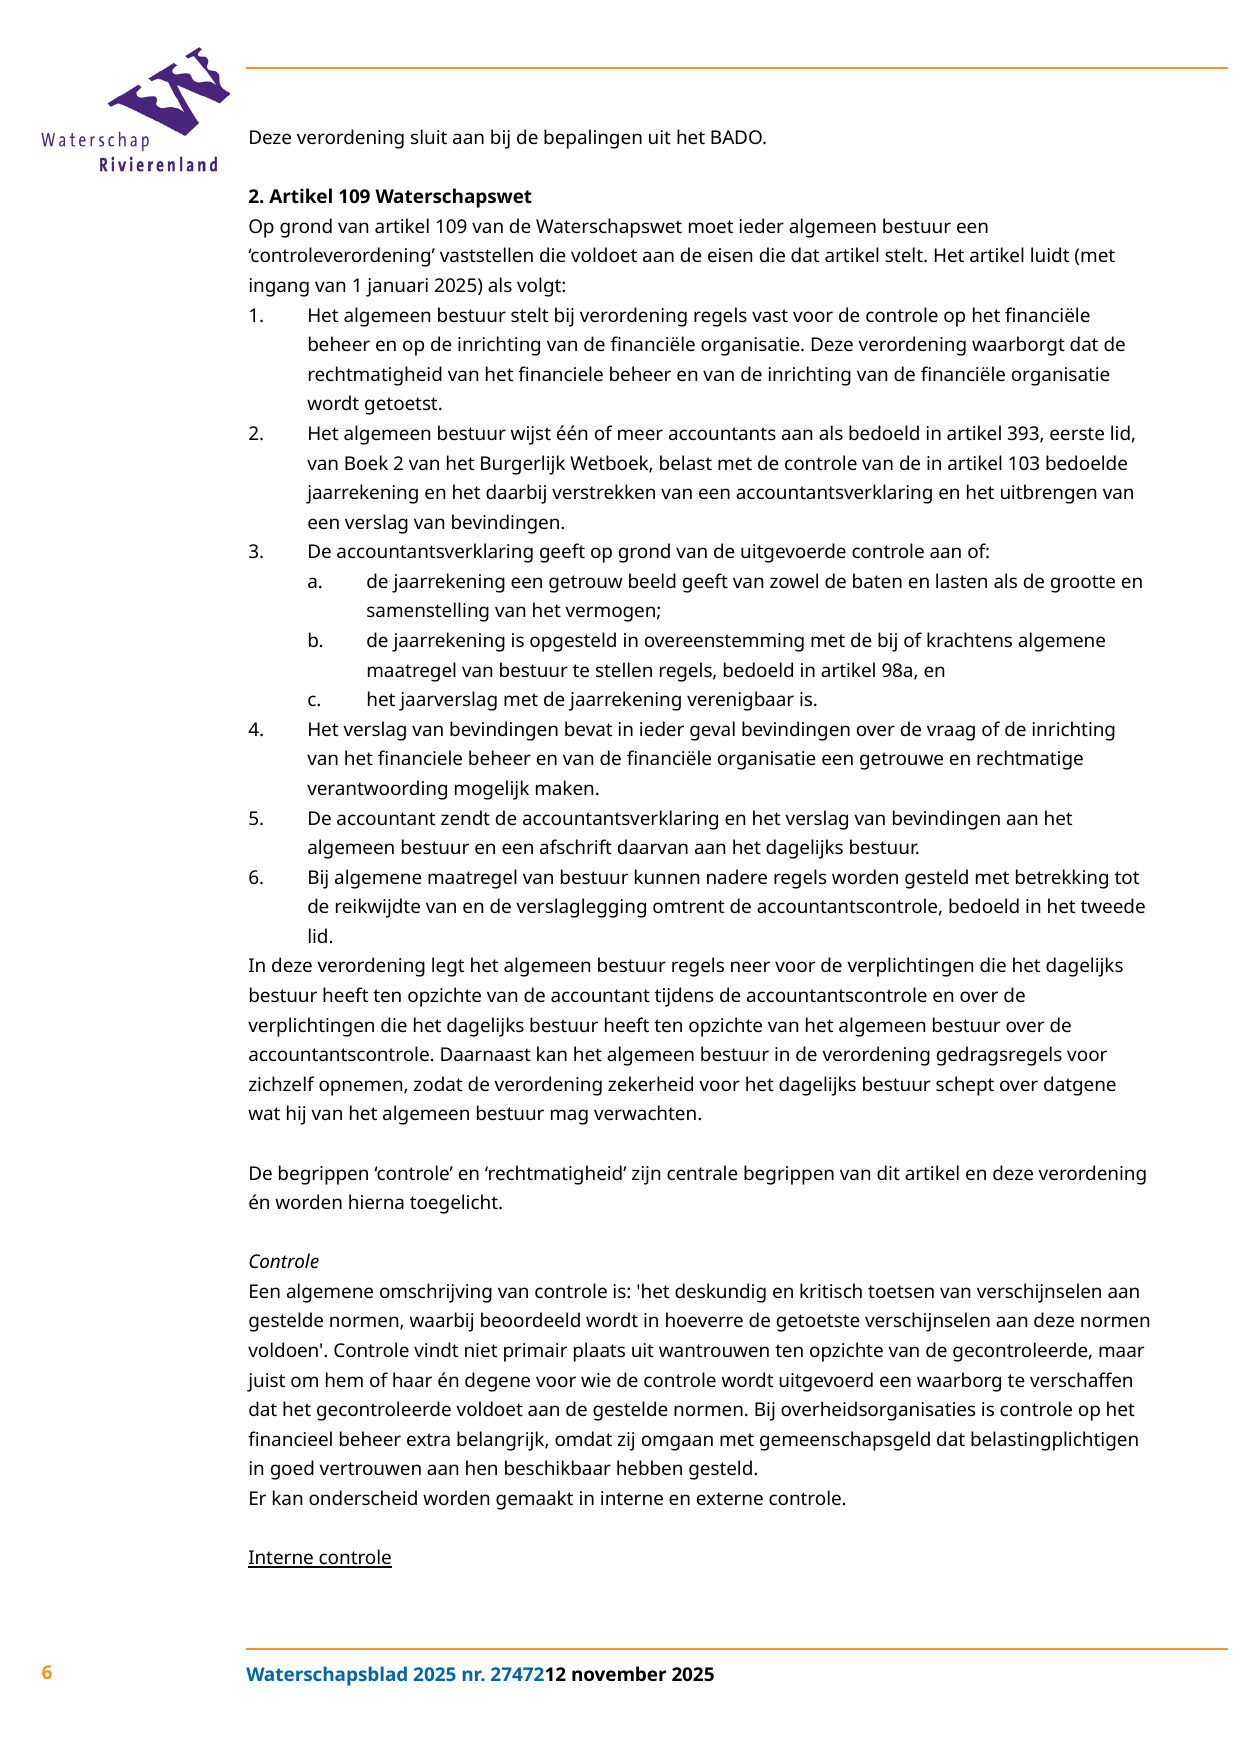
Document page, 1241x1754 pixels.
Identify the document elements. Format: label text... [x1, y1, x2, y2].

text Interne controle [248, 1544, 1152, 1570]
text In deze verordening legt het algemeen bestuur regels neer voor de verplichtingen die het dagelijks bestuur heeft ten opzichte van de accountant tijdens de accountantscontrole en over de verplichtingen die het dagelijks bestuur heeft ten opzichte van het algemeen bestuur over de accountantscontrole. Daarnaast kan het algemeen bestuur in de verordening gedragsregels voor zichzelf opnemen, zodat de verordening zekerheid voor het dagelijks bestuur schept over datgene wat hij van het algemeen bestuur mag verwachten. [248, 953, 1152, 1126]
list De accountant zendt de accountantsverklaring en het verslag van bevindingen aan het algemeen bestuur en een afschrift daarvan aan het dagelijks bestuur. [248, 805, 1152, 860]
text 2. Artikel 109 Waterschapswet [248, 183, 1152, 209]
picture [41, 47, 231, 172]
list de jaarrekening een getrouw beeld geeft van zowel de baten en lasten als de grootte en samenstelling van het vermogen; [307, 568, 1152, 623]
text Deze verordening sluit aan bij de bepalingen uit het BADO. [248, 124, 1152, 150]
text Een algemene omschrijving van controle is: 'het deskundig en kritisch toetsen van verschijnselen aan gestelde normen, waarbij beoordeeld wordt in hoeverre de getoetste verschijnselen aan deze normen voldoen'. Controle vindt niet primair plaats uit wantrouwen ten opzichte van de gecontroleerde, maar juist om hem of haar én degene voor wie de controle wordt uitgevoerd een waarborg te verschaffen dat het gecontroleerde voldoet aan de gestelde normen. Bij overheidsorganisaties is controle op het financieel beheer extra belangrijk, omdat zij omgaan met gemeenschapsgeld dat belastingplichtigen in goed vertrouwen aan hen beschikbaar hebben gesteld. [248, 1278, 1152, 1481]
list Het verslag van bevindingen bevat in ieder geval bevindingen over de vraag of de inrichting van het financiele beheer en van de financiële organisatie een getrouwe en rechtmatige verantwoording mogelijk maken. [248, 716, 1152, 801]
list Het algemeen bestuur wijst één of meer accountants aan als bedoeld in artikel 393, eerste lid, van Boek 2 van het Burgerlijk Wetboek, belast met de controle van de in artikel 103 bedoelde jaarrekening en het daarbij verstrekken van een accountantsverklaring en het uitbrengen van een verslag van bevindingen. [248, 420, 1152, 535]
text De begrippen ‘controle’ en ‘rechtmatigheid’ zijn centrale begrippen van dit artikel en deze verordening én worden hierna toegelicht. [248, 1160, 1152, 1215]
text Er kan onderscheid worden gemaakt in interne en externe controle. [248, 1485, 1152, 1511]
list Bij algemene maatregel van bestuur kunnen nadere regels worden gesteld met betrekking tot de reikwijdte van en de verslaglegging omtrent de accountantscontrole, bedoeld in het tweede lid. [248, 864, 1152, 949]
list De accountantsverklaring geeft op grond van de uitgevoerde controle aan of: [248, 538, 1152, 564]
list de jaarrekening is opgesteld in overeenstemming met de bij of krachtens algemene maatregel van bestuur te stellen regels, bedoeld in artikel 98a, en [307, 627, 1152, 683]
list Het algemeen bestuur stelt bij verordening regels vast voor de controle op het financiële beheer en op de inrichting van de financiële organisatie. Deze verordening waarborgt dat de rechtmatigheid van het financiele beheer en van de inrichting van de financiële organisatie wordt getoetst. [248, 302, 1152, 416]
text Controle [248, 1248, 1152, 1274]
list het jaarverslag met de jaarrekening verenigbaar is. [307, 686, 1152, 712]
text Op grond van artikel 109 van de Waterschapswet moet ieder algemeen bestuur een ‘controleverordening’ vaststellen die voldoet aan de eisen die dat artikel stelt. Het artikel luidt (met ingang van 1 januari 2025) als volgt: [248, 213, 1152, 298]
